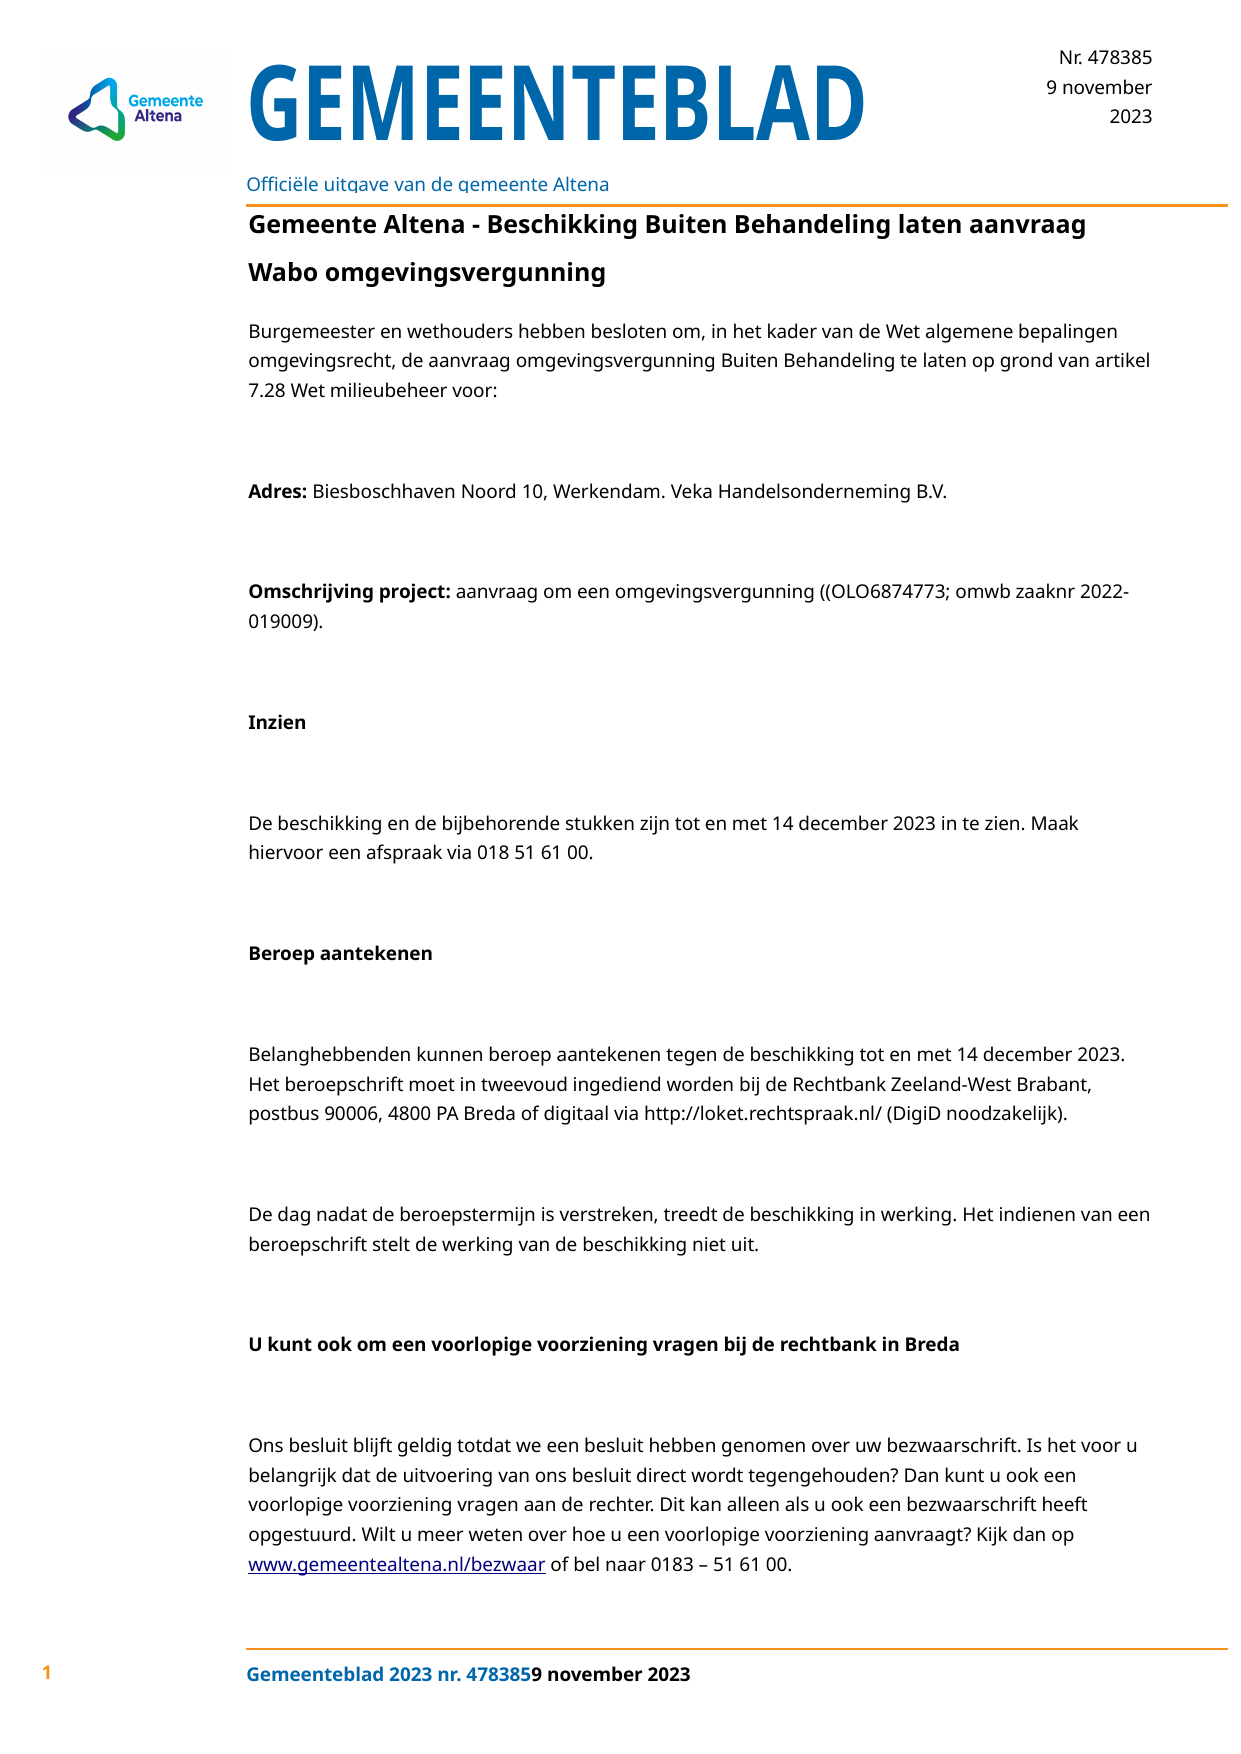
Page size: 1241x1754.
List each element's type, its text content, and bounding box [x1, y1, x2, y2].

text Beroep aantekenen [248, 940, 1152, 966]
text Belanghebbenden kunnen beroep aantekenen tegen de beschikking tot en met 14 december 2023. Het beroepschrift moet in tweevoud ingediend worden bij de Rechtbank Zeeland-West Brabant, postbus 90006, 4800 PA Breda of digitaal via http://loket.rechtspraak.nl/ (DigiD noodzakelijk). [248, 1041, 1152, 1126]
text U kunt ook om een voorlopige voorziening vragen bij de rechtbank in Breda [248, 1332, 1152, 1357]
text Omschrijving project: aanvraag om een omgevingsvergunning ((OLO6874773; omwb zaaknr 2022-019009). [248, 579, 1152, 634]
text Ons besluit blijft geldig totdat we een besluit hebben genomen over uw bezwaarschrift. Is het voor u belangrijk dat de uitvoering van ons besluit direct wordt tegengehouden? Dan kunt u ook een voorlopige voorziening vragen aan de rechter. Dit kan alleen als u ook een bezwaarschrift heeft opgestuurd. Wilt u meer weten over hoe u een voorlopige voorziening aanvraagt? Kijk dan op www.gemeentealtena.nl/bezwaar of bel naar 0183 – 51 61 00. [248, 1432, 1152, 1577]
text Burgemeester en wethouders hebben besloten om, in het kader van de Wet algemene bepalingen omgevingsrecht, de aanvraag omgevingsvergunning Buiten Behandeling te laten op grond van artikel 7.28 Wet milieubeheer voor: [248, 318, 1152, 403]
text Gemeente Altena - Beschikking Buiten Behandeling laten aanvraag Wabo omgevingsvergunning [248, 207, 1152, 288]
text Adres: Biesboschhaven Noord 10, Werkendam. Veka Handelsonderneming B.V. [248, 478, 1152, 504]
picture [41, 47, 231, 172]
text De beschikking en de bijbehorende stukken zijn tot en met 14 december 2023 in te zien. Maak hiervoor een afspraak via 018 51 61 00. [248, 810, 1152, 865]
text Inzien [248, 709, 1152, 735]
text De dag nadat de beroepstermijn is verstreken, treedt de beschikking in werking. Het indienen van een beroepschrift stelt de werking van de beschikking niet uit. [248, 1201, 1152, 1257]
